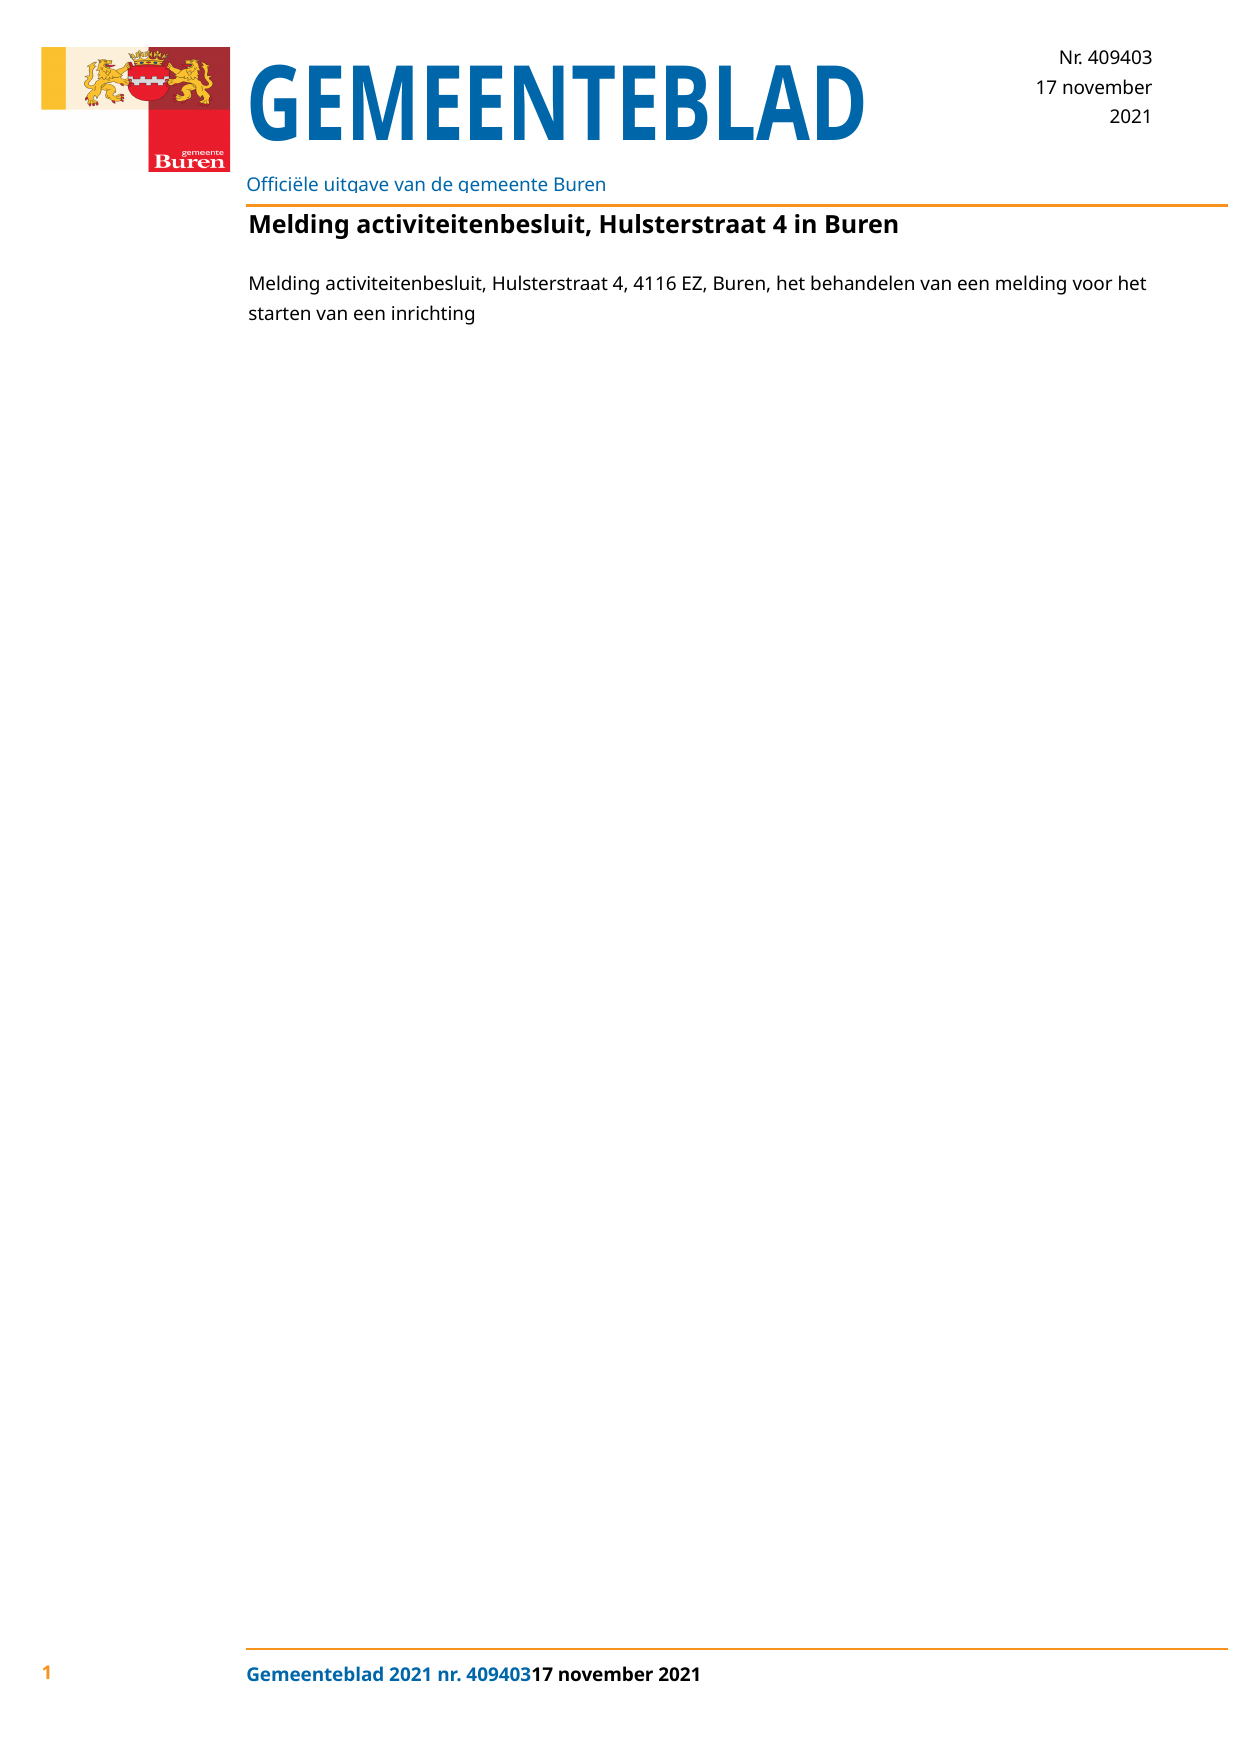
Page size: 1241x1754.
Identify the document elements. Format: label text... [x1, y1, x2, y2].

text Melding activiteitenbesluit, Hulsterstraat 4, 4116 EZ, Buren, het behandelen van een melding voor het starten van een inrichting [248, 270, 1152, 326]
picture [41, 47, 231, 172]
text Melding activiteitenbesluit, Hulsterstraat 4 in Buren [248, 207, 1152, 241]
